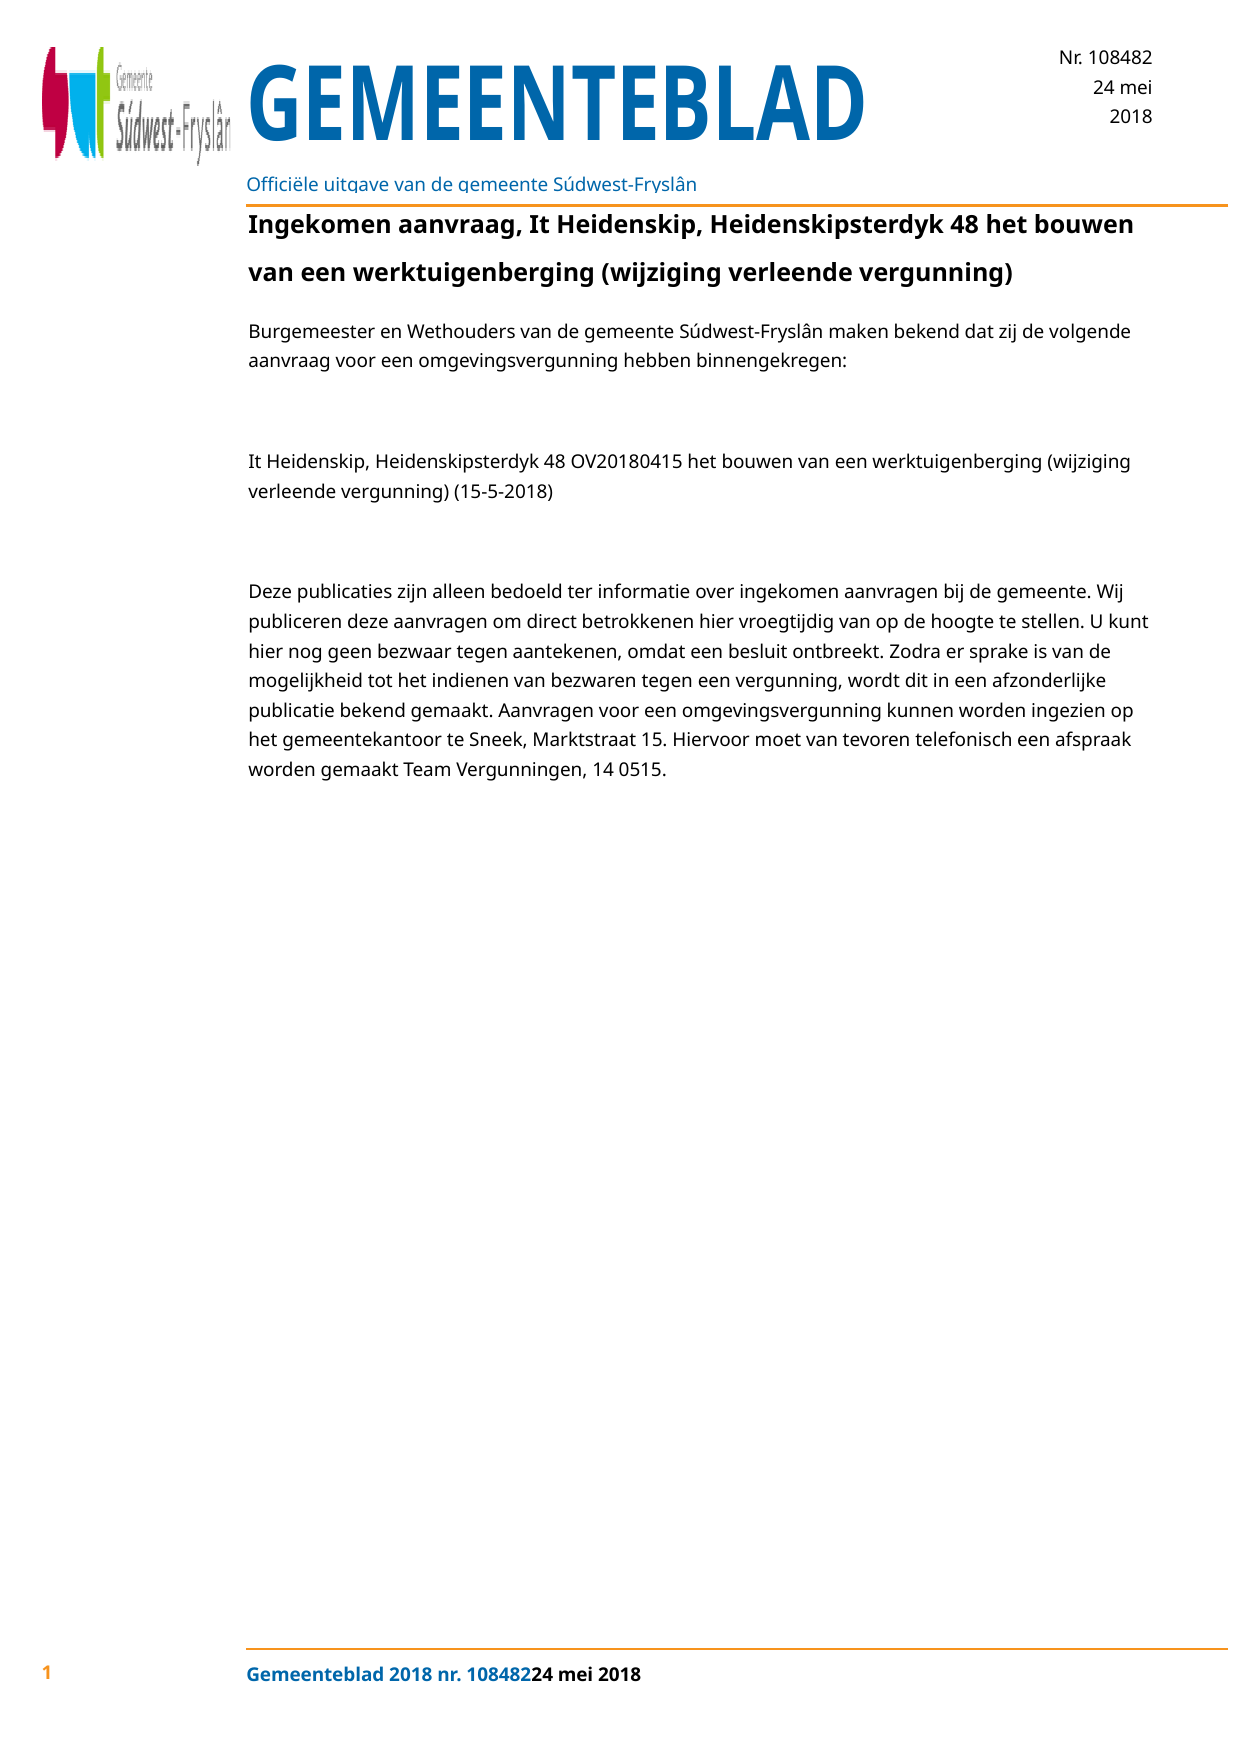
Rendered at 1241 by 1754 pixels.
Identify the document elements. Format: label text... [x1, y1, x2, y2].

picture [41, 47, 231, 172]
text Deze publicaties zijn alleen bedoeld ter informatie over ingekomen aanvragen bij de gemeente. Wij publiceren deze aanvragen om direct betrokkenen hier vroegtijdig van op de hoogte te stellen. U kunt hier nog geen bezwaar tegen aantekenen, omdat een besluit ontbreekt. Zodra er sprake is van de mogelijkheid tot het indienen van bezwaren tegen een vergunning, wordt dit in een afzonderlijke publicatie bekend gemaakt. Aanvragen voor een omgevingsvergunning kunnen worden ingezien op het gemeentekantoor te Sneek, Marktstraat 15. Hiervoor moet van tevoren telefonisch een afspraak worden gemaakt Team Vergunningen, 14 0515. [248, 579, 1152, 782]
text It Heidenskip, Heidenskipsterdyk 48 OV20180415 het bouwen van een werktuigenberging (wijziging verleende vergunning) (15-5-2018) [248, 448, 1152, 504]
text Ingekomen aanvraag, It Heidenskip, Heidenskipsterdyk 48 het bouwen van een werktuigenberging (wijziging verleende vergunning) [248, 207, 1152, 288]
text Burgemeester en Wethouders van de gemeente Súdwest-Fryslân maken bekend dat zij de volgende aanvraag voor een omgevingsvergunning hebben binnengekregen: [248, 318, 1152, 373]
